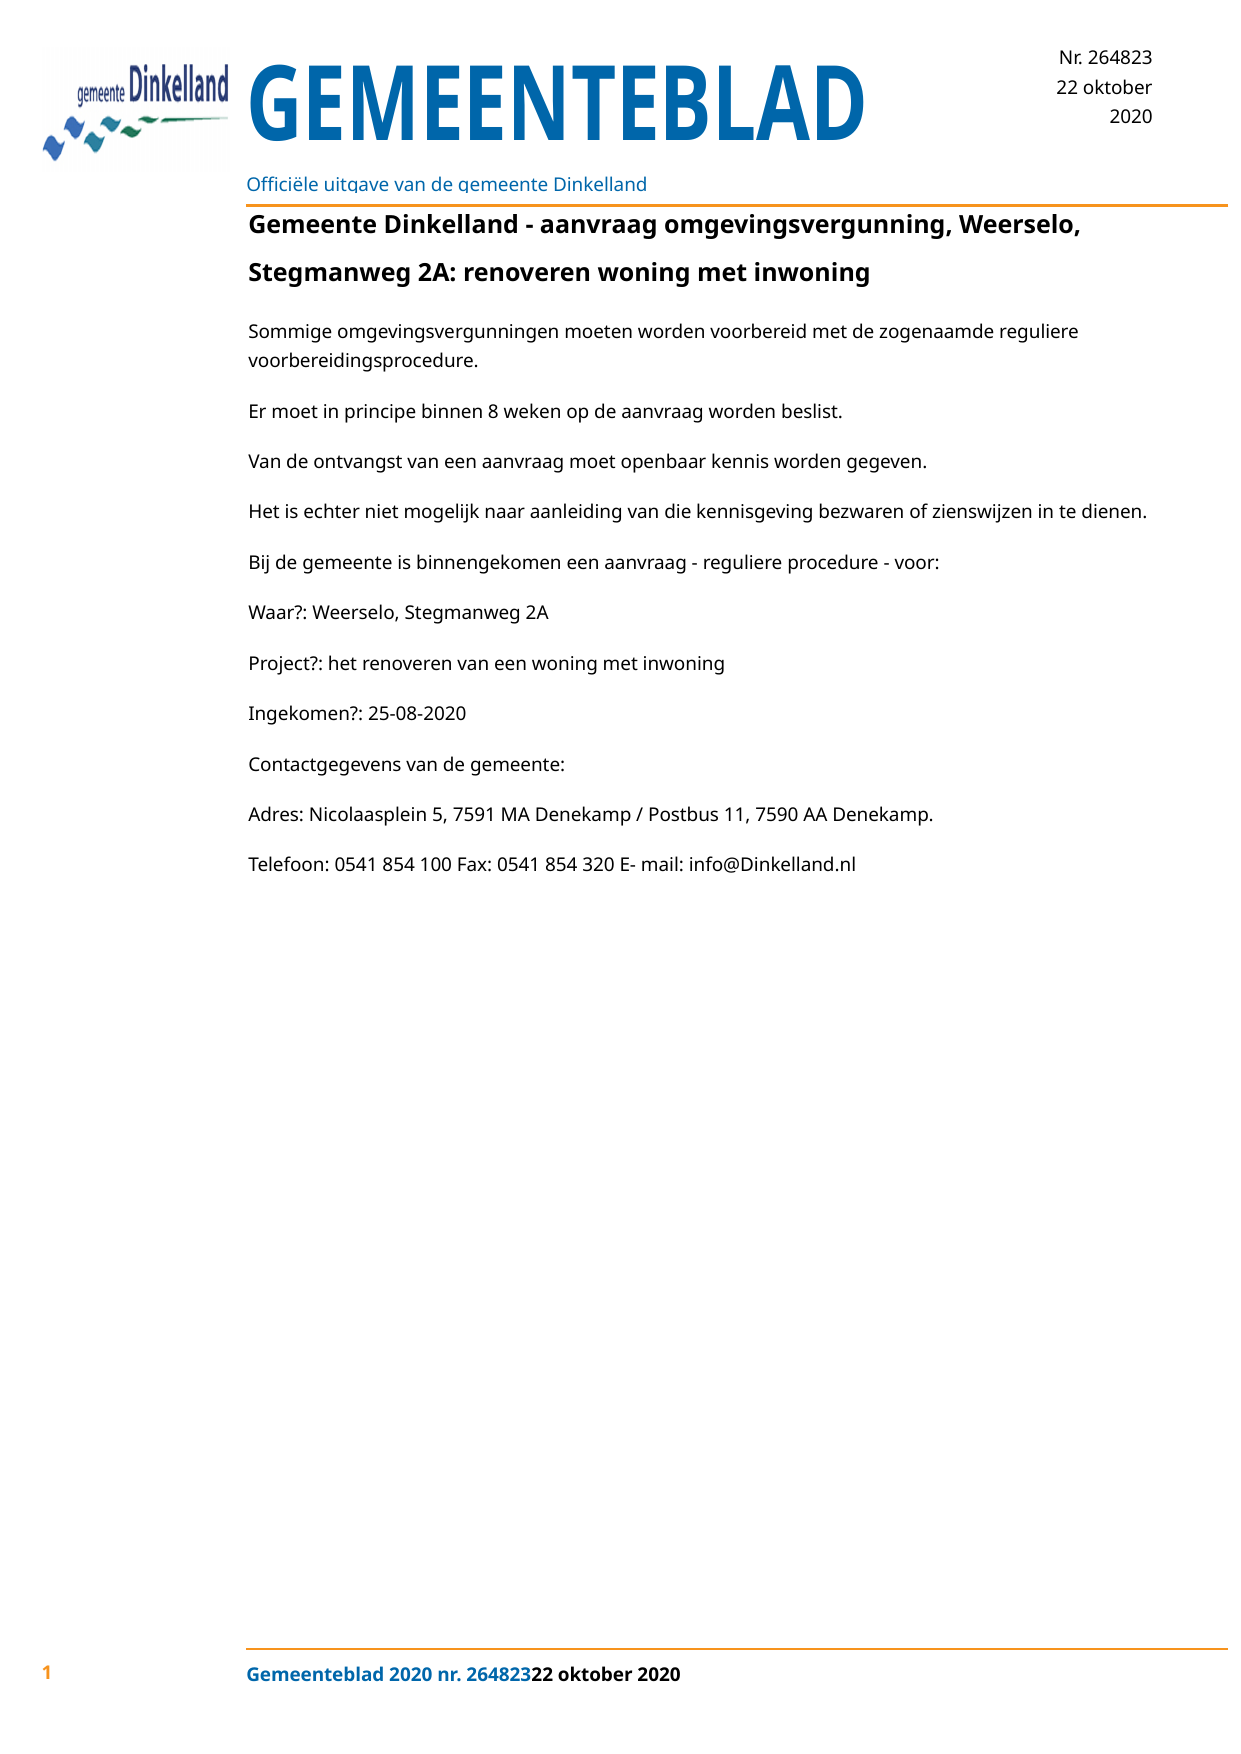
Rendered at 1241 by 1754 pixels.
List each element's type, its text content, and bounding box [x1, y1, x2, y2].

text Gemeente Dinkelland - aanvraag omgevingsvergunning, Weerselo, Stegmanweg 2A: renoveren woning met inwoning [248, 207, 1152, 288]
text Waar?: Weerselo, Stegmanweg 2A [248, 599, 1152, 625]
text Het is echter niet mogelijk naar aanleiding van die kennisgeving bezwaren of zienswijzen in te dienen. [248, 499, 1152, 524]
text Ingekomen?: 25-08-2020 [248, 700, 1152, 726]
text Van de ontvangst van een aanvraag moet openbaar kennis worden gegeven. [248, 448, 1152, 474]
text Contactgegevens van de gemeente: [248, 751, 1152, 777]
text Bij de gemeente is binnengekomen een aanvraag - reguliere procedure - voor: [248, 549, 1152, 575]
text Project?: het renoveren van een woning met inwoning [248, 650, 1152, 676]
text Sommige omgevingsvergunningen moeten worden voorbereid met de zogenaamde reguliere voorbereidingsprocedure. [248, 318, 1152, 373]
text Telefoon: 0541 854 100 Fax: 0541 854 320 E- mail: info@Dinkelland.nl [248, 852, 1152, 877]
text Adres: Nicolaasplein 5, 7591 MA Denekamp / Postbus 11, 7590 AA Denekamp. [248, 801, 1152, 827]
text Er moet in principe binnen 8 weken op de aanvraag worden beslist. [248, 398, 1152, 424]
picture [41, 47, 231, 172]
